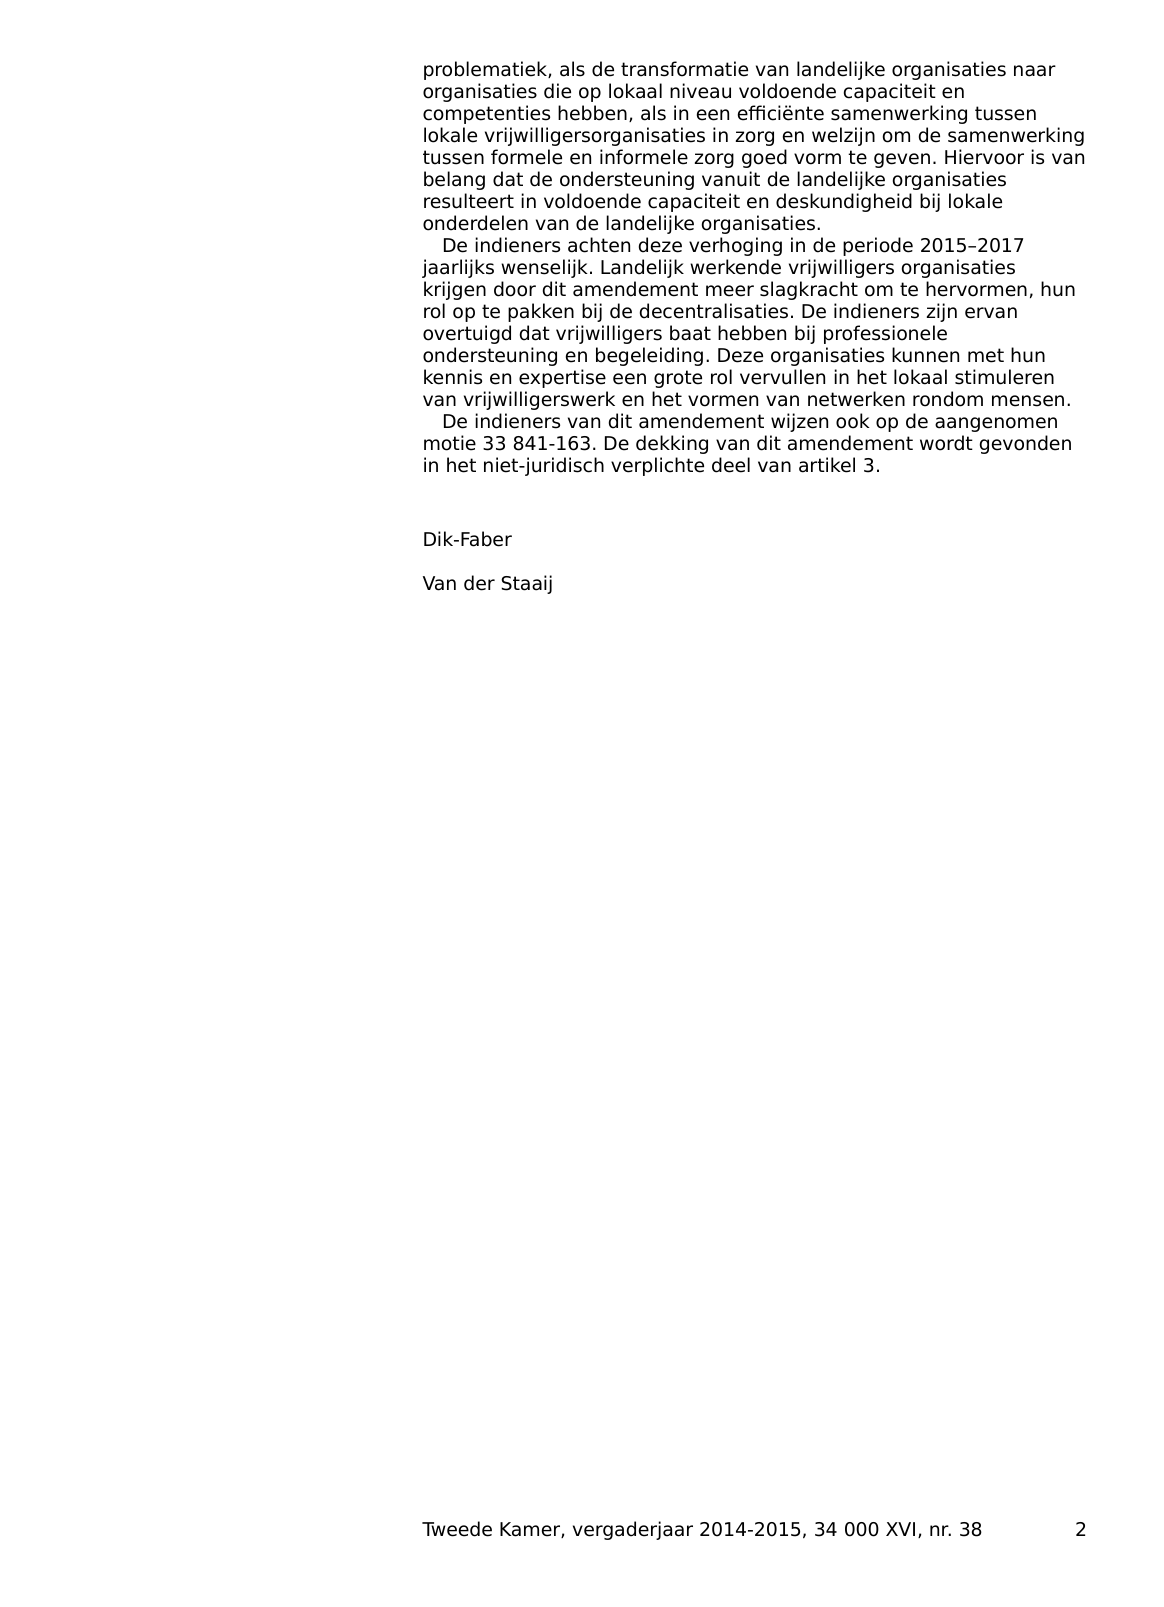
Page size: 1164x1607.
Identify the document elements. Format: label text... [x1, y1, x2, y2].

text problematiek, als de transformatie van landelijke organisaties naar organisaties die op lokaal niveau voldoende capaciteit en competenties hebben, als in een efficiënte samenwerking tussen lokale vrijwilligersorganisaties in zorg en welzijn om de samenwerking tussen formele en informele zorg goed vorm te geven. Hiervoor is van belang dat de ondersteuning vanuit de landelijke organisaties resulteert in voldoende capaciteit en deskundigheid bij lokale onderdelen van de landelijke organisaties. [422, 59, 1087, 235]
text De indieners van dit amendement wijzen ook op de aangenomen motie 33 841-163. De dekking van dit amendement wordt gevonden in het niet-juridisch verplichte deel van artikel 3. [422, 411, 1087, 477]
text De indieners achten deze verhoging in de periode 2015–2017 jaarlijks wenselijk. Landelijk werkende vrijwilligers organisaties krijgen door dit amendement meer slagkracht om te hervormen, hun rol op te pakken bij de decentralisaties. De indieners zijn ervan overtuigd dat vrijwilligers baat hebben bij professionele ondersteuning en begeleiding. Deze organisaties kunnen met hun kennis en expertise een grote rol vervullen in het lokaal stimuleren van vrijwilligerswerk en het vormen van netwerken rondom mensen. [422, 235, 1087, 411]
text Dik-Faber Van der Staaij [422, 507, 1087, 594]
